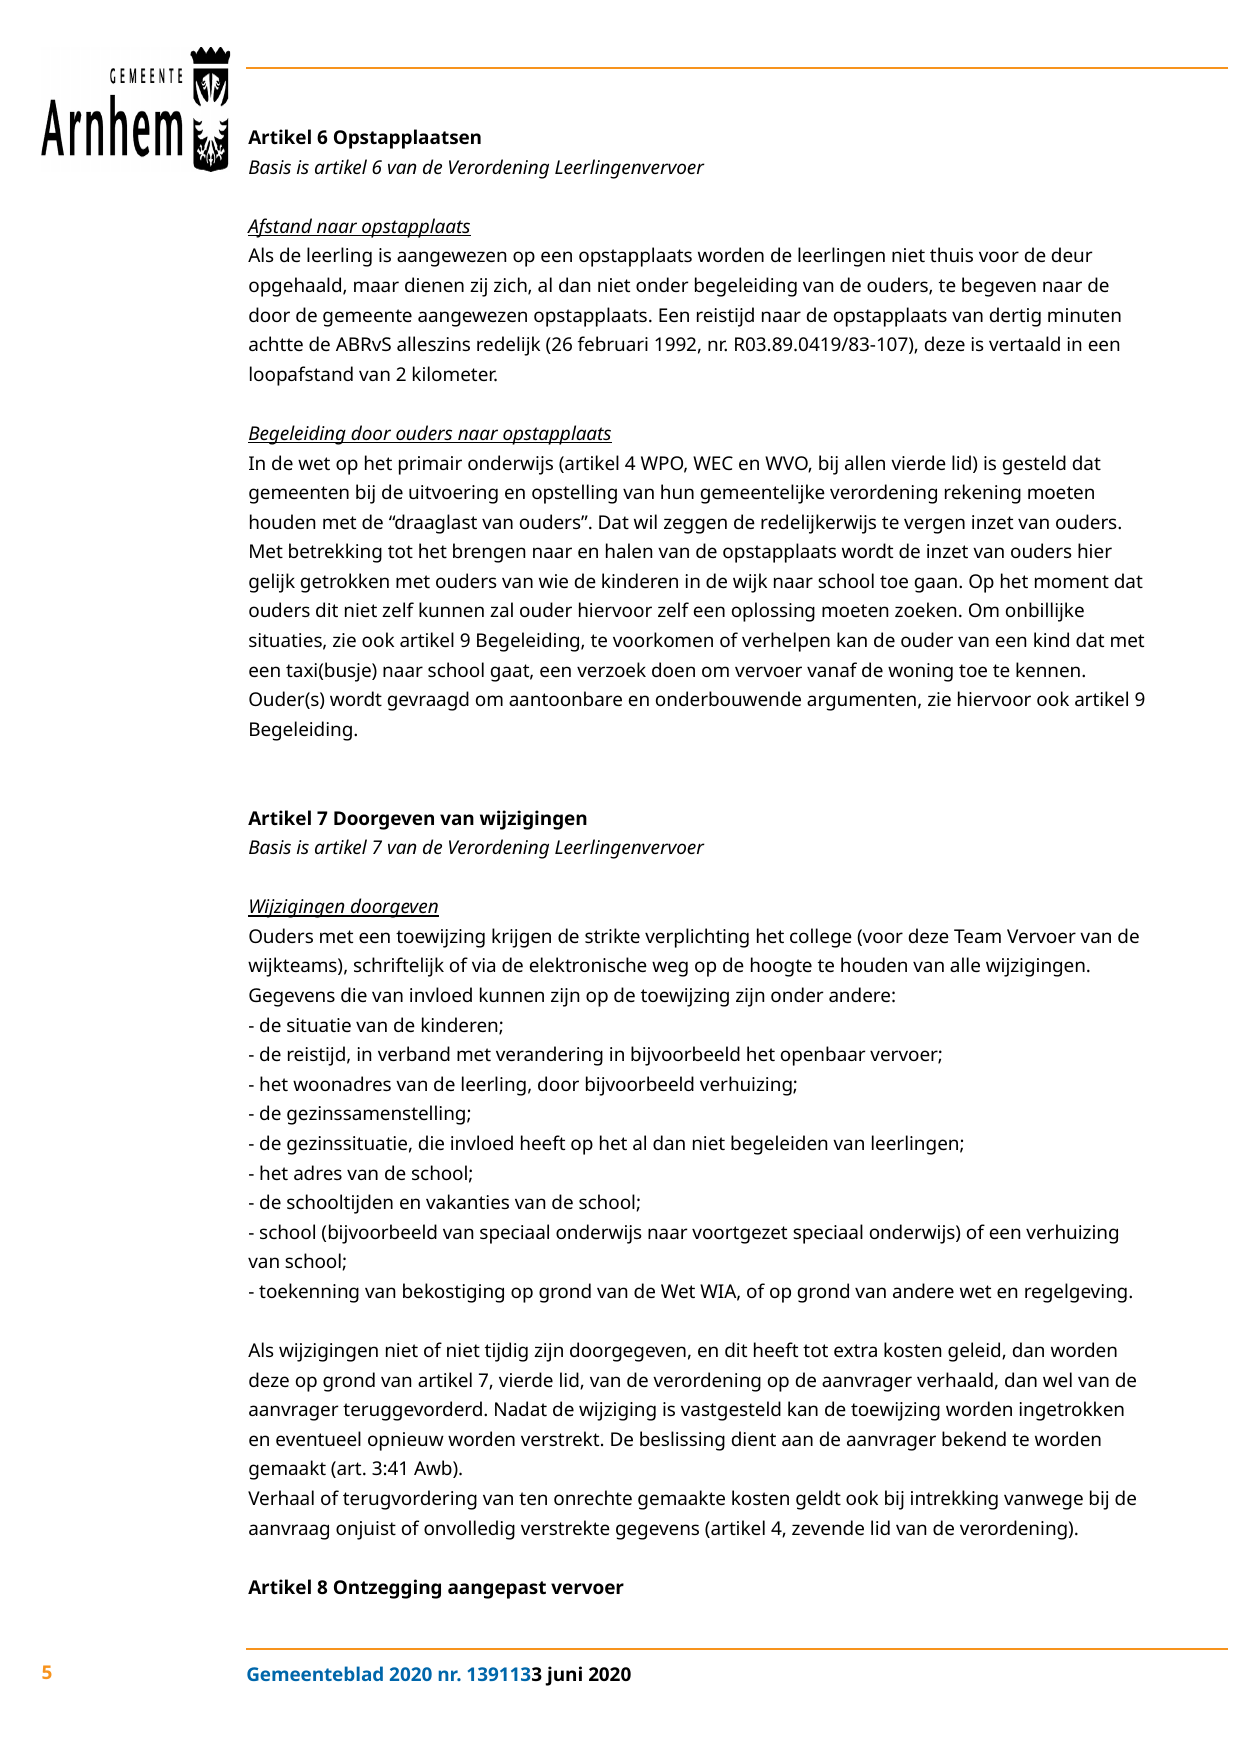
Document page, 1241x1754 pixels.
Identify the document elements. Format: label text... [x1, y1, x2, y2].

text Artikel 7 Doorgeven van wijzigingen [248, 805, 1152, 831]
text - de situatie van de kinderen; [248, 1012, 1152, 1038]
text - het adres van de school; [248, 1160, 1152, 1186]
text - de reistijd, in verband met verandering in bijvoorbeeld het openbaar vervoer; [248, 1041, 1152, 1067]
text Basis is artikel 6 van de Verordening Leerlingenvervoer [248, 154, 1152, 180]
text - de gezinssituatie, die invloed heeft op het al dan niet begeleiden van leerlingen; [248, 1130, 1152, 1156]
text Als wijzigingen niet of niet tijdig zijn doorgegeven, en dit heeft tot extra kosten geleid, dan worden deze op grond van artikel 7, vierde lid, van de verordening op de aanvrager verhaald, dan wel van de aanvrager teruggevorderd. Nadat de wijziging is vastgesteld kan de toewijzing worden ingetrokken en eventueel opnieuw worden verstrekt. De beslissing dient aan de aanvrager bekend te worden gemaakt (art. 3:41 Awb). [248, 1337, 1152, 1481]
picture [41, 47, 231, 172]
text Als de leerling is aangewezen op een opstapplaats worden de leerlingen niet thuis voor de deur opgehaald, maar dienen zij zich, al dan niet onder begeleiding van de ouders, te begeven naar de door de gemeente aangewezen opstapplaats. Een reistijd naar de opstapplaats van dertig minuten achtte de ABRvS alleszins redelijk (26 februari 1992, nr. R03.89.0419/83-107), deze is vertaald in een loopafstand van 2 kilometer. [248, 243, 1152, 387]
text - het woonadres van de leerling, door bijvoorbeeld verhuizing; [248, 1071, 1152, 1097]
text - school (bijvoorbeeld van speciaal onderwijs naar voortgezet speciaal onderwijs) of een verhuizing van school; [248, 1219, 1152, 1274]
text Artikel 8 Ontzegging aangepast vervoer [248, 1574, 1152, 1600]
text Wijzigingen doorgeven [248, 893, 1152, 919]
text - de schooltijden en vakanties van de school; [248, 1189, 1152, 1215]
text Ouders met een toewijzing krijgen de strikte verplichting het college (voor deze Team Vervoer van de wijkteams), schriftelijk of via de elektronische weg op de hoogte te houden van alle wijzigingen. Gegevens die van invloed kunnen zijn op de toewijzing zijn onder andere: [248, 923, 1152, 1008]
text Artikel 6 Opstapplaatsen [248, 124, 1152, 150]
text Afstand naar opstapplaats [248, 213, 1152, 239]
text Verhaal of terugvordering van ten onrechte gemaakte kosten geldt ook bij intrekking vanwege bij de aanvraag onjuist of onvolledig verstrekte gegevens (artikel 4, zevende lid van de verordening). [248, 1485, 1152, 1541]
text - toekenning van bekostiging op grond van de Wet WIA, of op grond van andere wet en regelgeving. [248, 1278, 1152, 1304]
text Begeleiding door ouders naar opstapplaats [248, 420, 1152, 446]
text In de wet op het primair onderwijs (artikel 4 WPO, WEC en WVO, bij allen vierde lid) is gesteld dat gemeenten bij de uitvoering en opstelling van hun gemeentelijke verordening rekening moeten houden met de “draaglast van ouders”. Dat wil zeggen de redelijkerwijs te vergen inzet van ouders. Met betrekking tot het brengen naar en halen van de opstapplaats wordt de inzet van ouders hier gelijk getrokken met ouders van wie de kinderen in de wijk naar school toe gaan. Op het moment dat ouders dit niet zelf kunnen zal ouder hiervoor zelf een oplossing moeten zoeken. Om onbillijke situaties, zie ook artikel 9 Begeleiding, te voorkomen of verhelpen kan de ouder van een kind dat met een taxi(busje) naar school gaat, een verzoek doen om vervoer vanaf de woning toe te kennen. Ouder(s) wordt gevraagd om aantoonbare en onderbouwende argumenten, zie hiervoor ook artikel 9 Begeleiding. [248, 450, 1152, 742]
text - de gezinssamenstelling; [248, 1101, 1152, 1126]
text Basis is artikel 7 van de Verordening Leerlingenvervoer [248, 834, 1152, 860]
